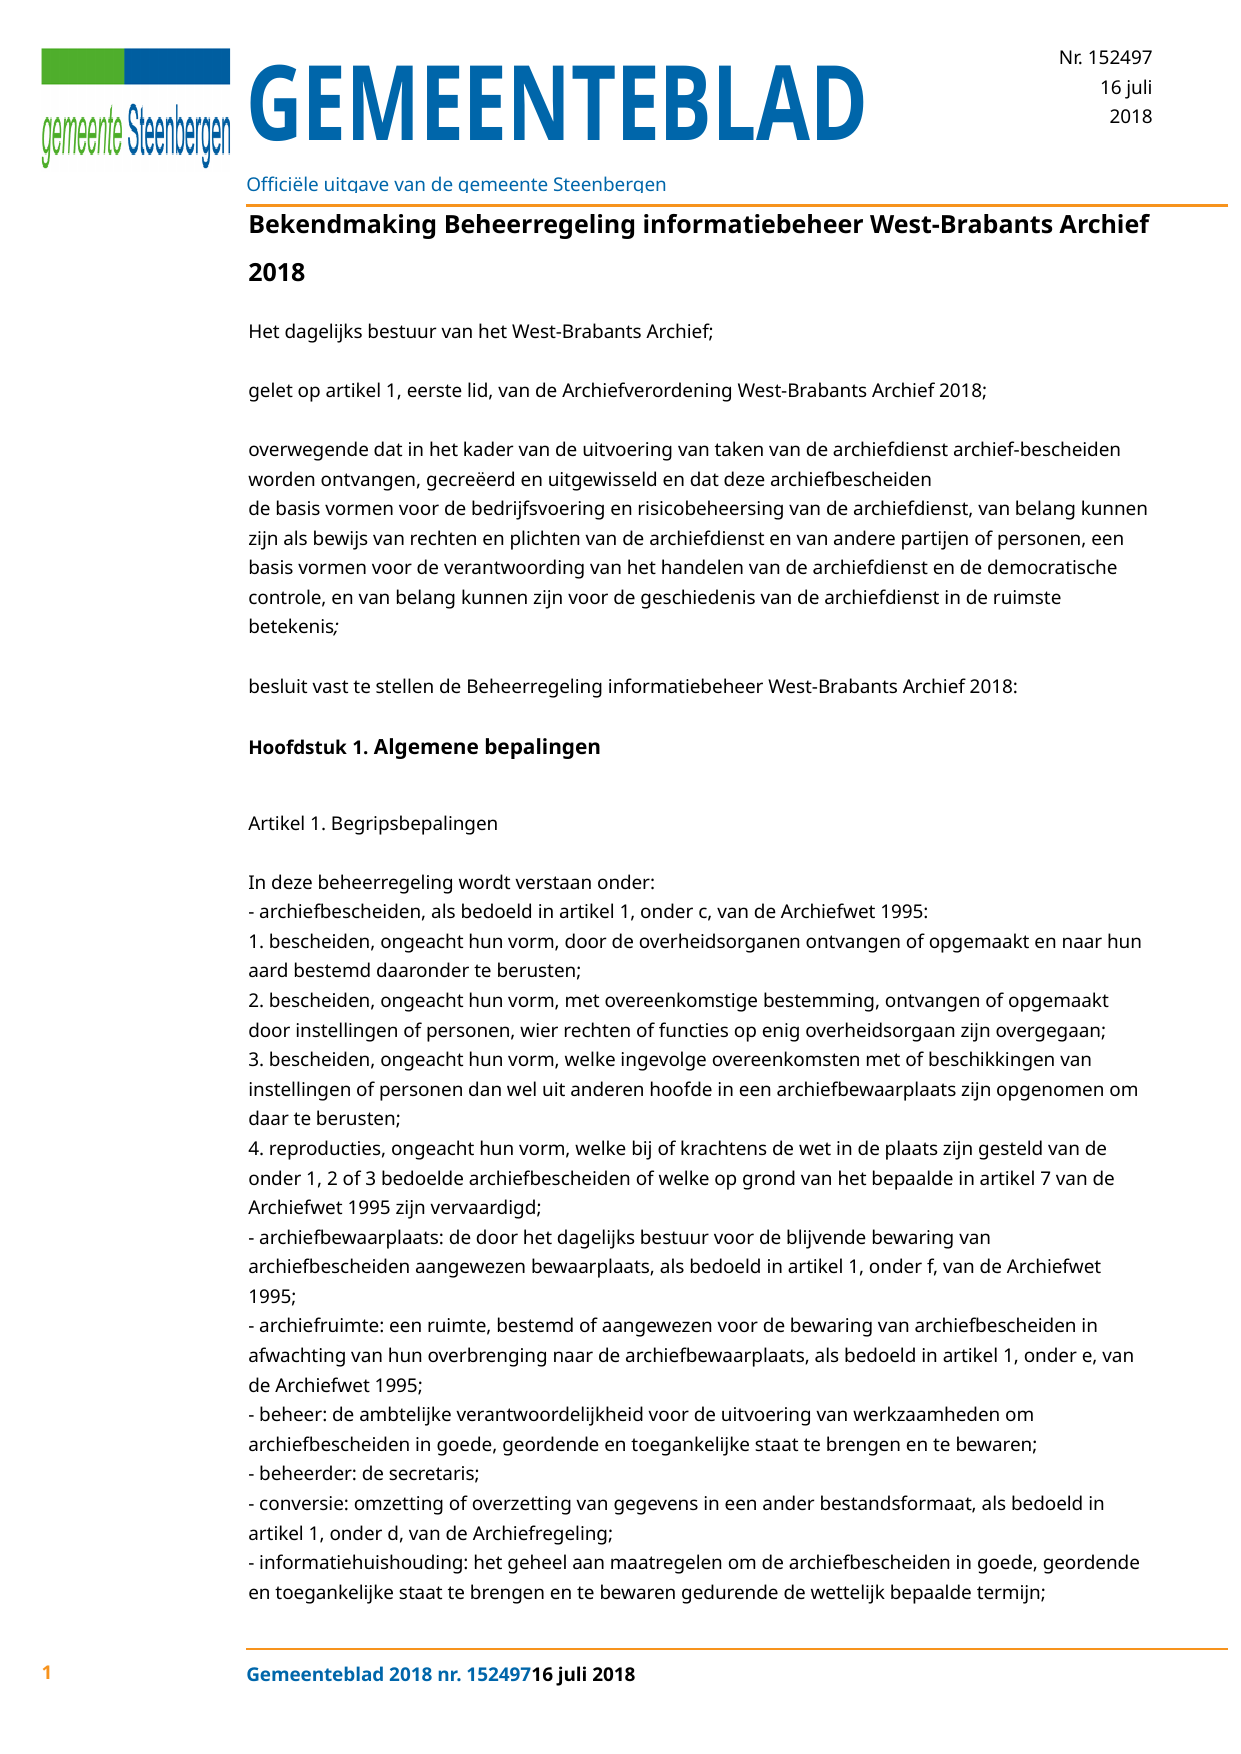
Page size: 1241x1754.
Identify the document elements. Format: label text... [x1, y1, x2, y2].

text gelet op artikel 1, eerste lid, van de Archiefverordening West-Brabants Archief 2018; [248, 377, 1152, 403]
text Hoofdstuk 1. Algemene bepalingen [248, 732, 1152, 761]
text overwegende dat in het kader van de uitvoering van taken van de archiefdienst archief-bescheiden worden ontvangen, gecreëerd en uitgewisseld en dat deze archiefbescheiden [248, 436, 1152, 492]
text - beheer: de ambtelijke verantwoordelijkheid voor de uitvoering van werkzaamheden om archiefbescheiden in goede, geordende en toegankelijke staat te brengen en te bewaren; [248, 1401, 1152, 1457]
text - beheerder: de secretaris; [248, 1461, 1152, 1486]
text 3. bescheiden, ongeacht hun vorm, welke ingevolge overeenkomsten met of beschikkingen van instellingen of personen dan wel uit anderen hoofde in een archiefbewaarplaats zijn opgenomen om daar te berusten; [248, 1046, 1152, 1131]
text In deze beheerregeling wordt verstaan onder: [248, 869, 1152, 895]
text besluit vast te stellen de Beheerregeling informatiebeheer West-Brabants Archief 2018: [248, 673, 1152, 699]
text 2. bescheiden, ongeacht hun vorm, met overeenkomstige bestemming, ontvangen of opgemaakt door instellingen of personen, wier rechten of functies op enig overheidsorgaan zijn overgegaan; [248, 987, 1152, 1043]
text Bekendmaking Beheerregeling informatiebeheer West-Brabants Archief 2018 [248, 207, 1152, 288]
text - archiefruimte: een ruimte, bestemd of aangewezen voor de bewaring van archiefbescheiden in afwachting van hun overbrenging naar de archiefbewaarplaats, als bedoeld in artikel 1, onder e, van de Archiefwet 1995; [248, 1313, 1152, 1398]
text - conversie: omzetting of overzetting van gegevens in een ander bestandsformaat, als bedoeld in artikel 1, onder d, van de Archiefregeling; [248, 1490, 1152, 1546]
text Het dagelijks bestuur van het West-Brabants Archief; [248, 318, 1152, 344]
text de basis vormen voor de bedrijfsvoering en risicobeheersing van de archiefdienst, van belang kunnen zijn als bewijs van rechten en plichten van de archiefdienst en van andere partijen of personen, een basis vormen voor de verantwoording van het handelen van de archiefdienst en de democratische controle, en van belang kunnen zijn voor de geschiedenis van de archiefdienst in de ruimste betekenis; [248, 495, 1152, 639]
text 4. reproducties, ongeacht hun vorm, welke bij of krachtens de wet in de plaats zijn gesteld van de onder 1, 2 of 3 bedoelde archiefbescheiden of welke op grond van het bepaalde in artikel 7 van de Archiefwet 1995 zijn vervaardigd; [248, 1135, 1152, 1220]
text - archiefbewaarplaats: de door het dagelijks bestuur voor de blijvende bewaring van archiefbescheiden aangewezen bewaarplaats, als bedoeld in artikel 1, onder f, van de Archiefwet 1995; [248, 1224, 1152, 1309]
text Artikel 1. Begripsbepalingen [248, 810, 1152, 836]
text - informatiehuishouding: het geheel aan maatregelen om de archiefbescheiden in goede, geordende en toegankelijke staat te brengen en te bewaren gedurende de wettelijk bepaalde termijn; [248, 1549, 1152, 1605]
text 1. bescheiden, ongeacht hun vorm, door de overheidsorganen ontvangen of opgemaakt en naar hun aard bestemd daaronder te berusten; [248, 928, 1152, 983]
text - archiefbescheiden, als bedoeld in artikel 1, onder c, van de Archiefwet 1995: [248, 898, 1152, 924]
picture [41, 47, 231, 172]
